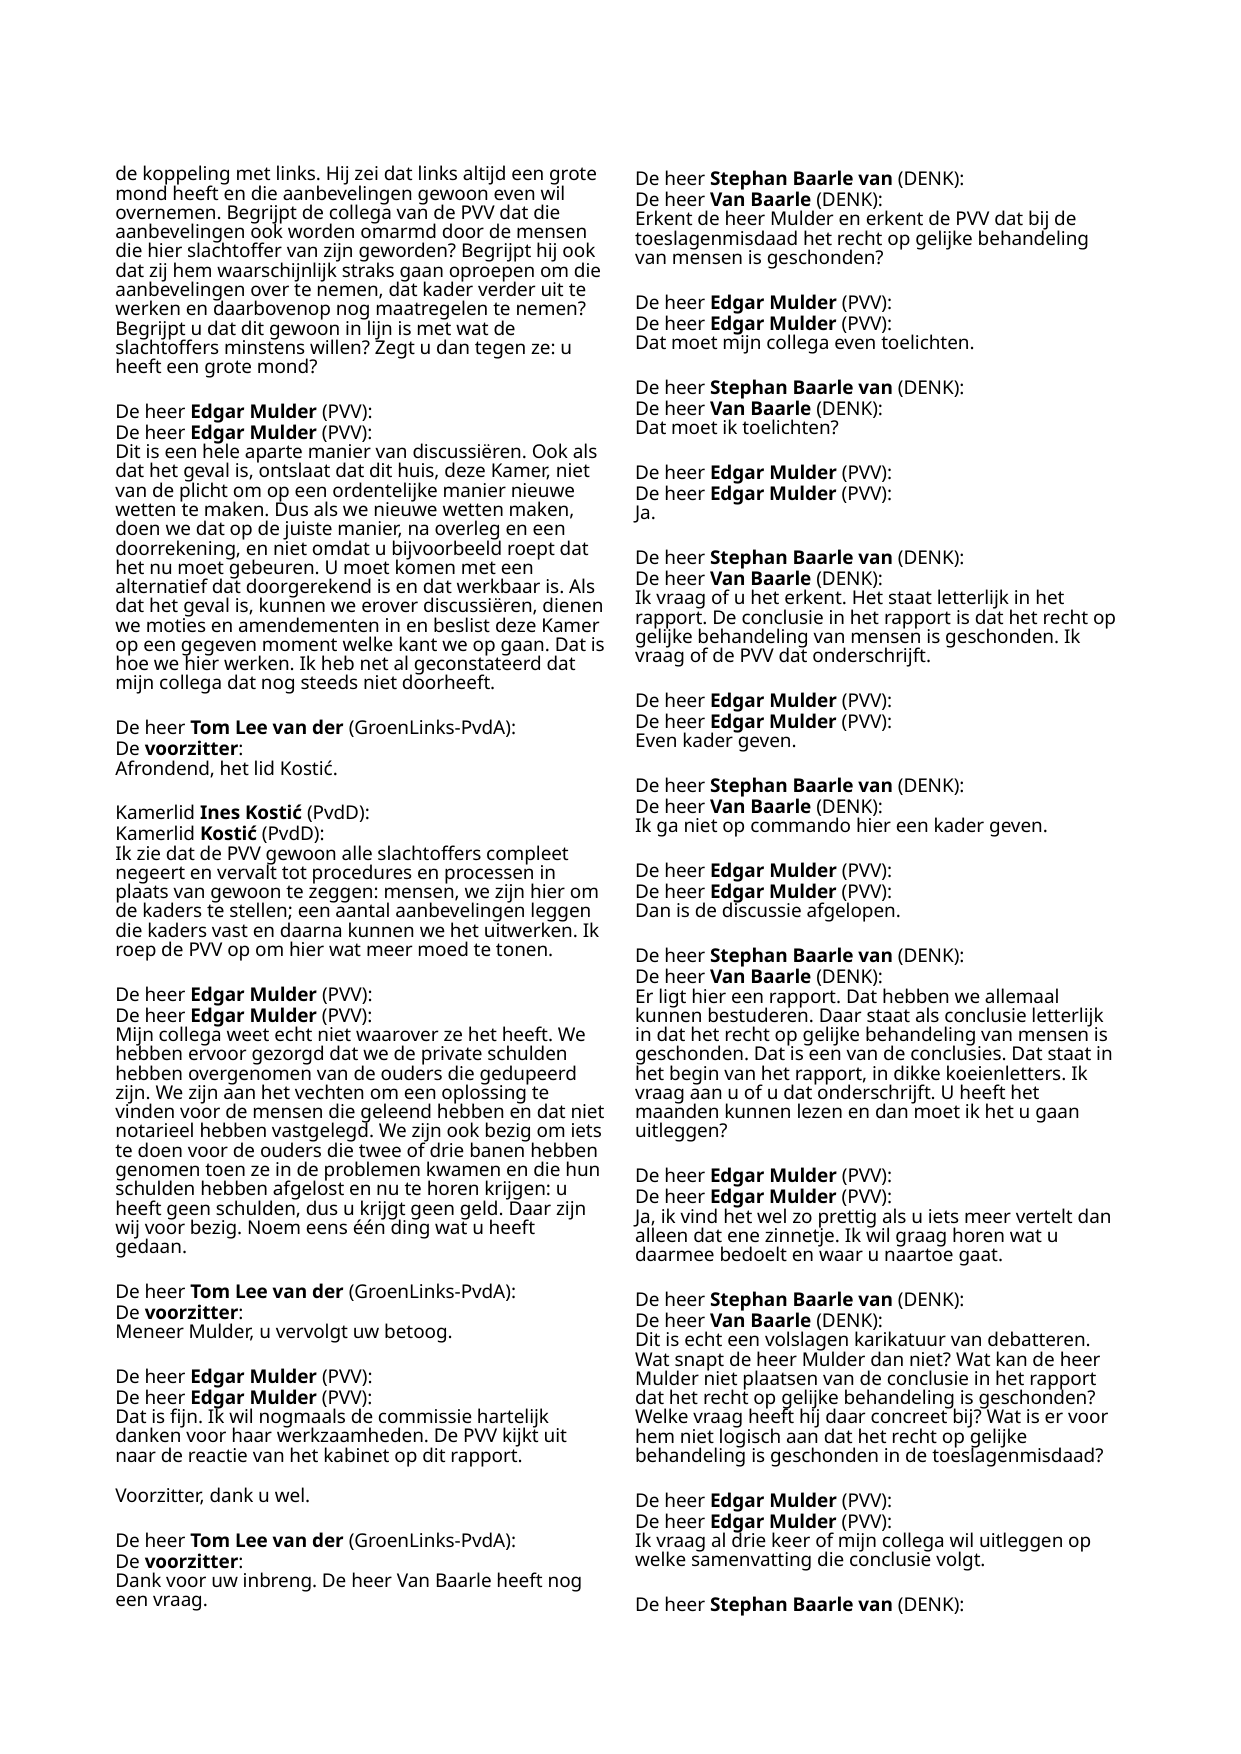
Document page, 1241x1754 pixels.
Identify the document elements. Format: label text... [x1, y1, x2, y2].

text De heer Stephan Baarle van (DENK): [635, 165, 1125, 191]
text Ik ga niet op commando hier een kader geven. [635, 817, 1125, 837]
text De heer Edgar Mulder (PVV): [115, 1389, 605, 1408]
text De heer Edgar Mulder (PVV): [635, 315, 1125, 334]
text Ja. [635, 504, 1125, 523]
text De heer Van Baarle (DENK): [635, 400, 1125, 419]
text Dit is een hele aparte manier van discussiëren. Ook als dat het geval is, ontslaat dat dit huis, deze Kamer, niet van de plicht om op een ordentelijke manier nieuwe wetten te maken. Dus als we nieuwe wetten maken, doen we dat op de juiste manier, na overleg en een doorrekening, en niet omdat u bijvoorbeeld roept dat het nu moet gebeuren. U moet komen met een alternatief dat doorgerekend is en dat werkbaar is. Als dat het geval is, kunnen we erover discussiëren, dienen we moties en amendementen in en beslist deze Kamer op een gegeven moment welke kant we op gaan. Dat is hoe we hier werken. Ik heb net al geconstateerd dat mijn collega dat nog steeds niet doorheeft. [115, 443, 605, 694]
text Mijn collega weet echt niet waarover ze het heeft. We hebben ervoor gezorgd dat we de private schulden hebben overgenomen van de ouders die gedupeerd zijn. We zijn aan het vechten om een oplossing te vinden voor de mensen die geleend hebben en dat niet notarieel hebben vastgelegd. We zijn ook bezig om iets te doen voor de ouders die twee of drie banen hebben genomen toen ze in de problemen kwamen en die hun schulden hebben afgelost en nu te horen krijgen: u heeft geen schulden, dus u krijgt geen geld. Daar zijn wij voor bezig. Noem eens één ding wat u heeft gedaan. [115, 1026, 605, 1257]
text De heer Stephan Baarle van (DENK): [635, 1591, 1125, 1617]
text De heer Tom Lee van der (GroenLinks-PvdA): [115, 1527, 605, 1553]
text Dit is echt een volslagen karikatuur van debatteren. Wat snapt de heer Mulder dan niet? Wat kan de heer Mulder niet plaatsen van de conclusie in het rapport dat het recht op gelijke behandeling is geschonden? Welke vraag heeft hij daar concreet bij? Wat is er voor hem niet logisch aan dat het recht op gelijke behandeling is geschonden in de toeslagenmisdaad? [635, 1331, 1125, 1466]
text Dat moet mijn collega even toelichten. [635, 334, 1125, 353]
text Dat is fijn. Ik wil nogmaals de commissie hartelijk danken voor haar werkzaamheden. De PVV kijkt uit naar de reactie van het kabinet op dit rapport. [115, 1408, 605, 1466]
text De heer Edgar Mulder (PVV): [635, 485, 1125, 504]
text De heer Edgar Mulder (PVV): [635, 1513, 1125, 1532]
text De heer Stephan Baarle van (DENK): [635, 544, 1125, 570]
text Voorzitter, dank u wel. [115, 1487, 605, 1506]
text De heer Edgar Mulder (PVV): [635, 459, 1125, 485]
text De heer Stephan Baarle van (DENK): [635, 772, 1125, 798]
text Dank voor uw inbreng. De heer Van Baarle heeft nog een vraag. [115, 1572, 605, 1610]
text Meneer Mulder, u vervolgt uw betoog. [115, 1323, 605, 1342]
text De heer Edgar Mulder (PVV): [115, 1007, 605, 1026]
text Dan is de discussie afgelopen. [635, 902, 1125, 922]
text De heer Edgar Mulder (PVV): [635, 857, 1125, 883]
text de koppeling met links. Hij zei dat links altijd een grote mond heeft en die aanbevelingen gewoon even wil overnemen. Begrijpt de collega van de PVV dat die aanbevelingen ook worden omarmd door de mensen die hier slachtoffer van zijn geworden? Begrijpt hij ook dat zij hem waarschijnlijk straks gaan oproepen om die aanbevelingen over te nemen, dat kader verder uit te werken en daarbovenop nog maatregelen te nemen? Begrijpt u dat dit gewoon in lijn is met wat de slachtoffers minstens willen? Zegt u dan tegen ze: u heeft een grote mond? [115, 165, 605, 377]
text De voorzitter: [115, 1304, 605, 1323]
text De heer Edgar Mulder (PVV): [635, 687, 1125, 713]
text Dat moet ik toelichten? [635, 419, 1125, 438]
text Kamerlid Ines Kostić (PvdD): [115, 799, 605, 825]
text De heer Van Baarle (DENK): [635, 798, 1125, 817]
text De heer Edgar Mulder (PVV): [115, 424, 605, 443]
text De heer Stephan Baarle van (DENK): [635, 374, 1125, 400]
text De heer Stephan Baarle van (DENK): [635, 943, 1125, 968]
text De heer Edgar Mulder (PVV): [115, 398, 605, 424]
text De heer Edgar Mulder (PVV): [115, 1363, 605, 1389]
text Even kader geven. [635, 732, 1125, 752]
text De heer Van Baarle (DENK): [635, 968, 1125, 988]
text Er ligt hier een rapport. Dat hebben we allemaal kunnen bestuderen. Daar staat als conclusie letterlijk in dat het recht op gelijke behandeling van mensen is geschonden. Dat is een van de conclusies. Dat staat in het begin van het rapport, in dikke koeienletters. Ik vraag aan u of u dat onderschrijft. U heeft het maanden kunnen lezen en dan moet ik het u gaan uitleggen? [635, 988, 1125, 1142]
text De heer Tom Lee van der (GroenLinks-PvdA): [115, 714, 605, 740]
text De heer Edgar Mulder (PVV): [635, 1163, 1125, 1188]
text De heer Van Baarle (DENK): [635, 1312, 1125, 1331]
text De heer Edgar Mulder (PVV): [635, 289, 1125, 315]
text De voorzitter: [115, 740, 605, 759]
text De heer Stephan Baarle van (DENK): [635, 1286, 1125, 1312]
text De voorzitter: [115, 1553, 605, 1572]
text Ik vraag al drie keer of mijn collega wil uitleggen op welke samenvatting die conclusie volgt. [635, 1532, 1125, 1571]
text De heer Edgar Mulder (PVV): [635, 713, 1125, 732]
text De heer Van Baarle (DENK): [635, 570, 1125, 589]
text De heer Edgar Mulder (PVV): [635, 1487, 1125, 1513]
text Erkent de heer Mulder en erkent de PVV dat bij de toeslagenmisdaad het recht op gelijke behandeling van mensen is geschonden? [635, 210, 1125, 268]
text De heer Edgar Mulder (PVV): [115, 981, 605, 1007]
text Afrondend, het lid Kostić. [115, 759, 605, 779]
text De heer Edgar Mulder (PVV): [635, 1188, 1125, 1208]
text De heer Edgar Mulder (PVV): [635, 883, 1125, 902]
text De heer Tom Lee van der (GroenLinks-PvdA): [115, 1278, 605, 1304]
text Kamerlid Kostić (PvdD): [115, 825, 605, 844]
text De heer Van Baarle (DENK): [635, 191, 1125, 210]
text Ja, ik vind het wel zo prettig als u iets meer vertelt dan alleen dat ene zinnetje. Ik wil graag horen wat u daarmee bedoelt en waar u naartoe gaat. [635, 1208, 1125, 1265]
text Ik zie dat de PVV gewoon alle slachtoffers compleet negeert en vervalt tot procedures en processen in plaats van gewoon te zeggen: mensen, we zijn hier om de kaders te stellen; een aantal aanbevelingen leggen die kaders vast en daarna kunnen we het uitwerken. Ik roep de PVV op om hier wat meer moed te tonen. [115, 844, 605, 960]
text Ik vraag of u het erkent. Het staat letterlijk in het rapport. De conclusie in het rapport is dat het recht op gelijke behandeling van mensen is geschonden. Ik vraag of de PVV dat onderschrijft. [635, 589, 1125, 666]
